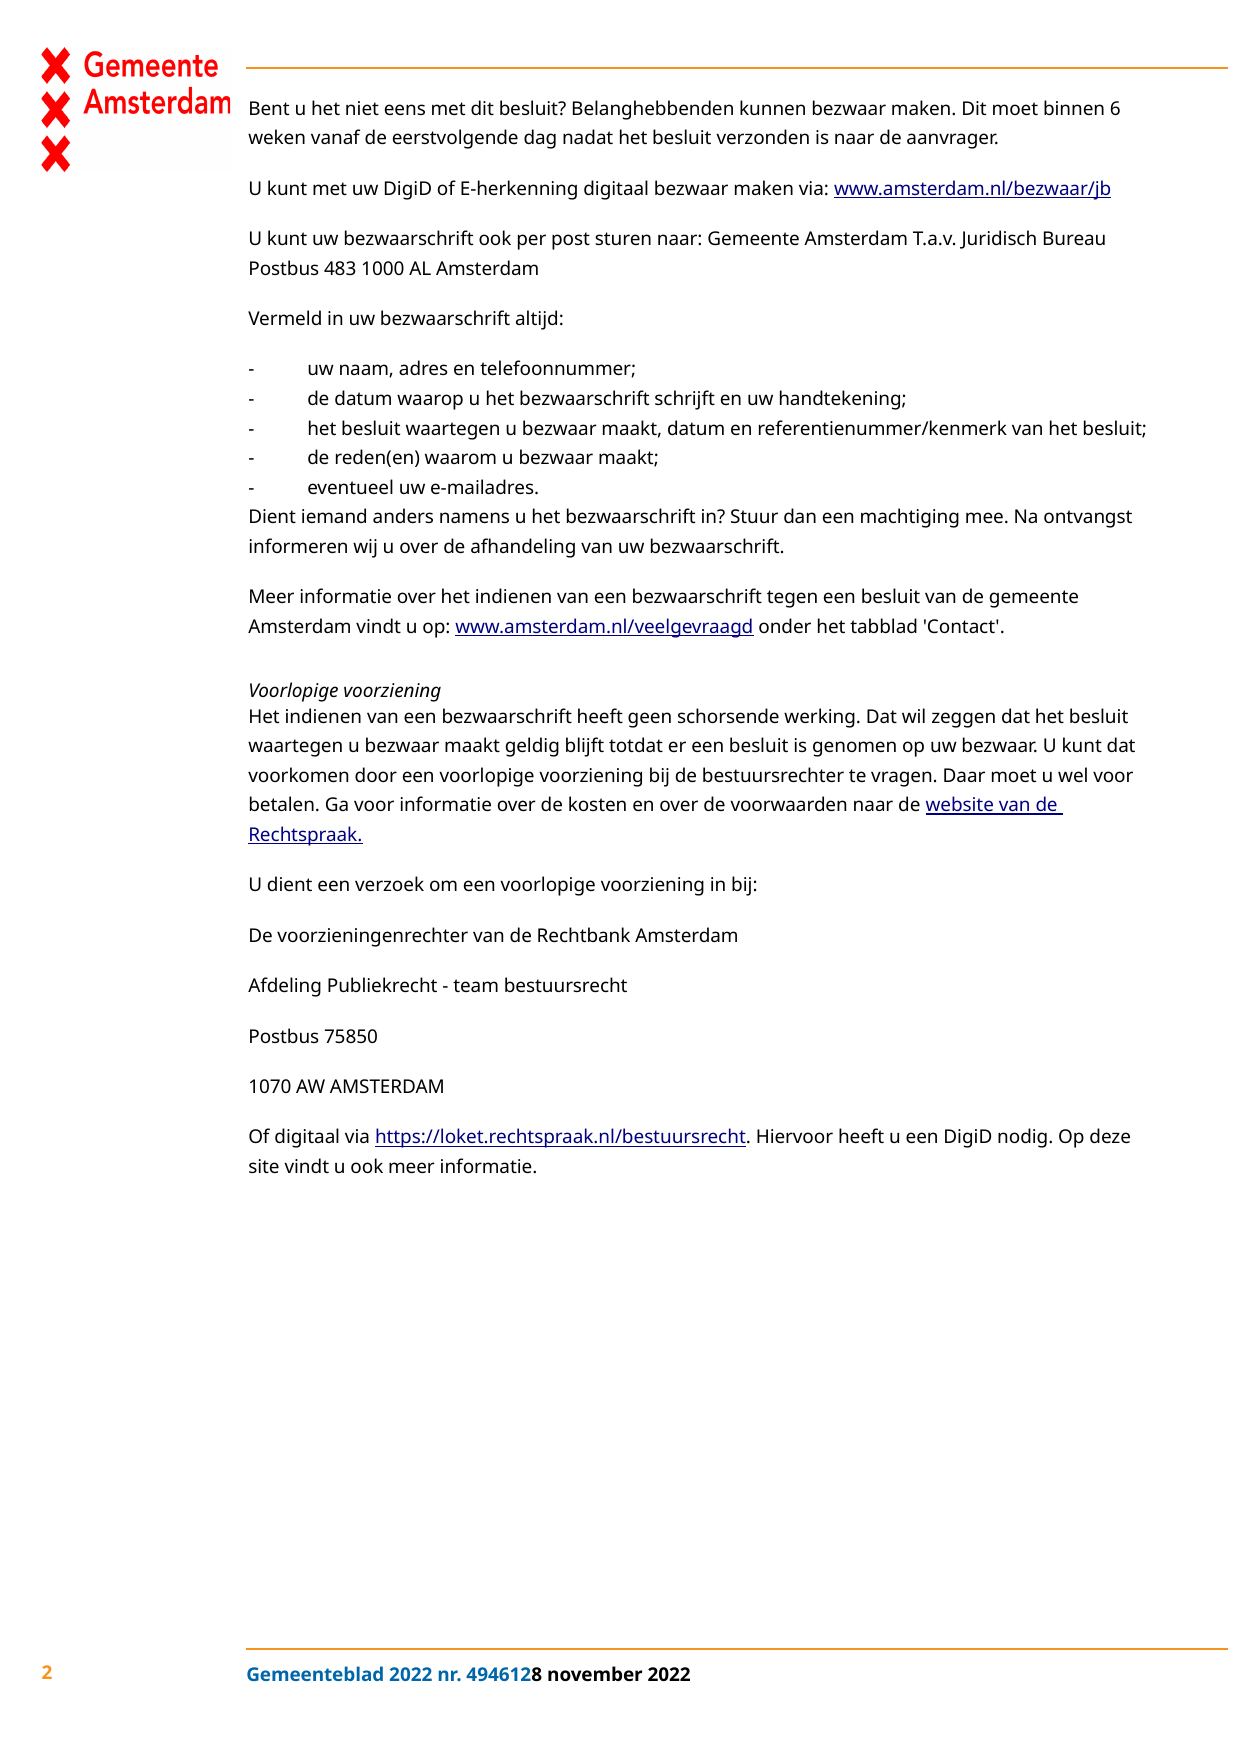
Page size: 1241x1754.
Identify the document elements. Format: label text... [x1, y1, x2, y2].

text Postbus 75850 [248, 1023, 1152, 1048]
picture [41, 47, 231, 172]
text Afdeling Publiekrecht - team bestuursrecht [248, 972, 1152, 998]
text Vermeld in uw bezwaarschrift altijd: [248, 305, 1152, 331]
text 1070 AW AMSTERDAM [248, 1073, 1152, 1099]
list uw naam, adres en telefoonnummer; [248, 356, 1152, 381]
list de reden(en) waarom u bezwaar maakt; [248, 444, 1152, 470]
text Of digitaal via https://loket.rechtspraak.nl/bestuursrecht. Hiervoor heeft u een DigiD nodig. Op deze site vindt u ook meer informatie. [248, 1124, 1152, 1179]
list de datum waarop u het bezwaarschrift schrijft en uw handtekening; [248, 385, 1152, 411]
text Het indienen van een bezwaarschrift heeft geen schorsende werking. Dat wil zeggen dat het besluit waartegen u bezwaar maakt geldig blijft totdat er een besluit is genomen op uw bezwaar. U kunt dat voorkomen door een voorlopige voorziening bij de bestuursrechter te vragen. Daar moet u wel voor betalen. Ga voor informatie over de kosten en over de voorwaarden naar de website van de Rechtspraak. [248, 703, 1152, 847]
text U dient een verzoek om een voorlopige voorziening in bij: [248, 872, 1152, 897]
text U kunt uw bezwaarschrift ook per post sturen naar: Gemeente Amsterdam T.a.v. Juridisch Bureau Postbus 483 1000 AL Amsterdam [248, 225, 1152, 281]
list eventueel uw e-mailadres. [248, 474, 1152, 500]
text Meer informatie over het indienen van een bezwaarschrift tegen een besluit van de gemeente Amsterdam vindt u op: www.amsterdam.nl/veelgevraagd onder het tabblad 'Contact'. [248, 583, 1152, 639]
list het besluit waartegen u bezwaar maakt, datum en referentienummer/kenmerk van het besluit; [248, 415, 1152, 441]
text Bent u het niet eens met dit besluit? Belanghebbenden kunnen bezwaar maken. Dit moet binnen 6 weken vanaf de eerstvolgende dag nadat het besluit verzonden is naar de aanvrager. [248, 95, 1152, 150]
text Dient iemand anders namens u het bezwaarschrift in? Stuur dan een machtiging mee. Na ontvangst informeren wij u over de afhandeling van uw bezwaarschrift. [248, 503, 1152, 559]
text U kunt met uw DigiD of E-herkenning digitaal bezwaar maken via: www.amsterdam.nl/bezwaar/jb [248, 175, 1152, 201]
text De voorzieningenrechter van de Rechtbank Amsterdam [248, 922, 1152, 948]
text Voorlopige voorziening [248, 677, 1152, 703]
